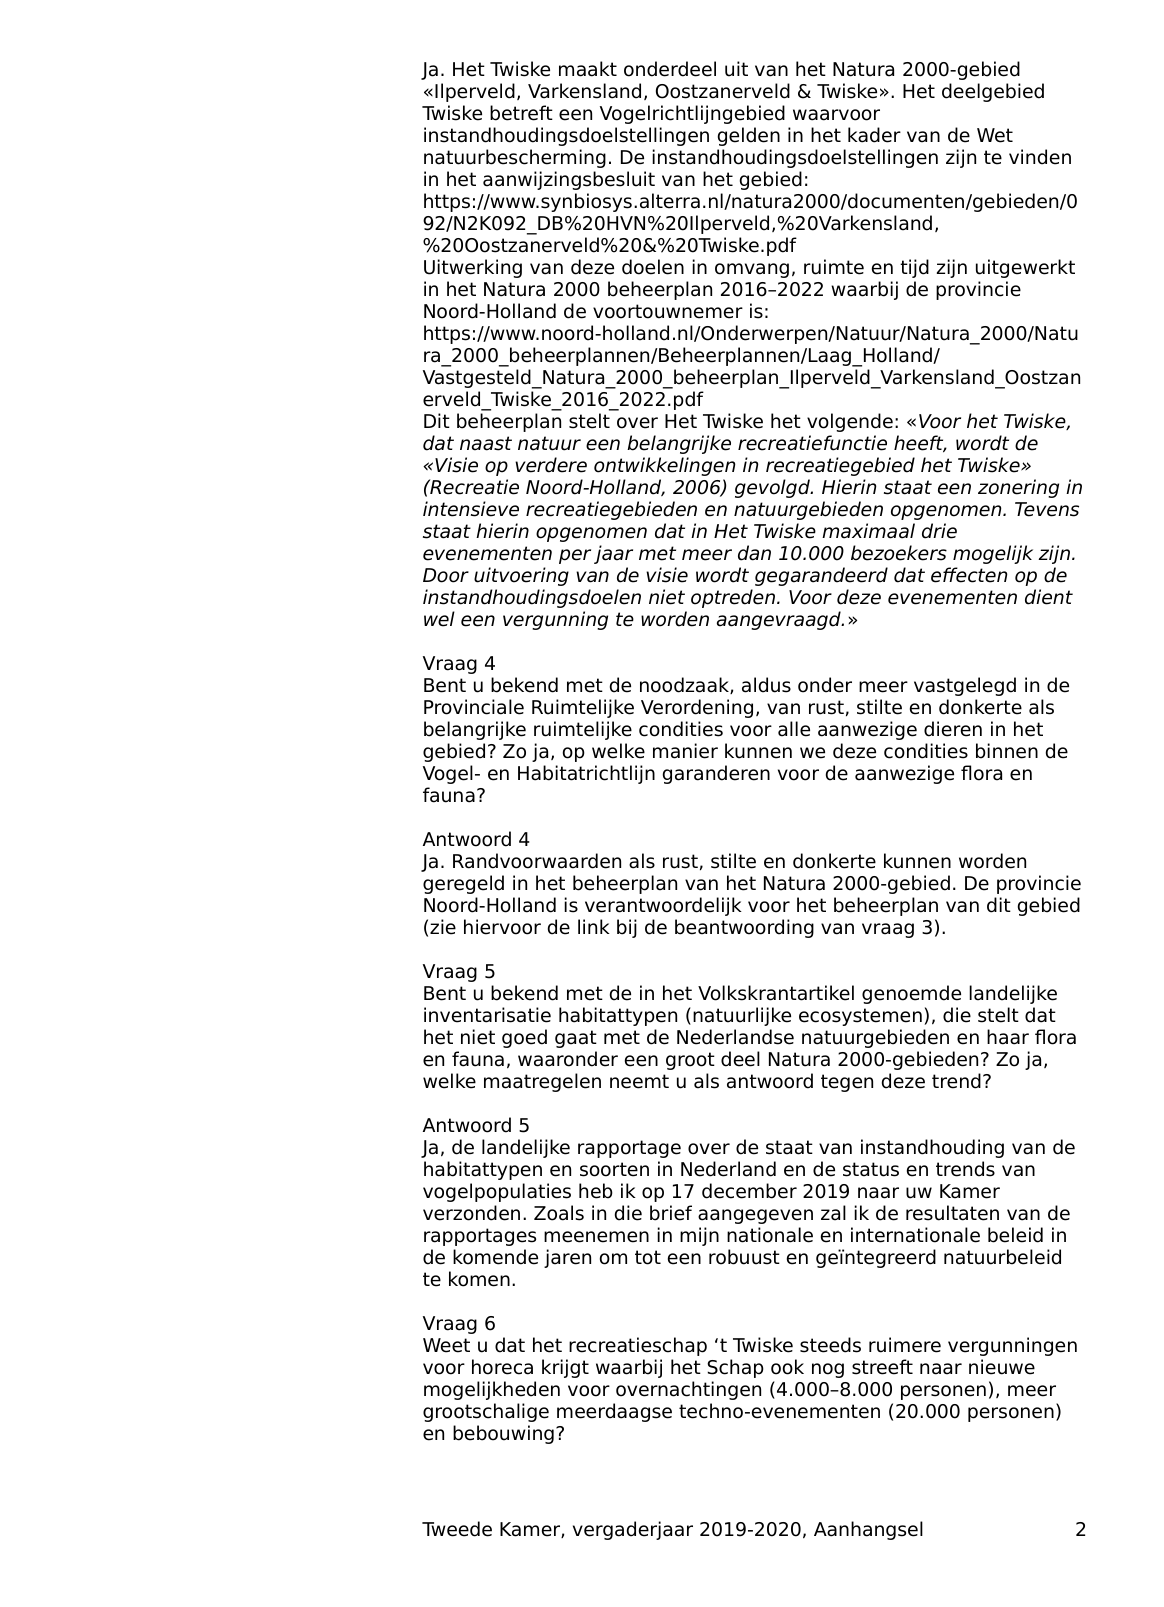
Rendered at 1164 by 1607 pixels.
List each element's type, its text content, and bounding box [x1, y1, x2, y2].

text Uitwerking van deze doelen in omvang, ruimte en tijd zijn uitgewerkt in het Natura 2000 beheerplan 2016–2022 waarbij de provincie Noord-Holland de voortouwnemer is: https://www.noord-holland.nl/Onderwerpen/Natuur/Natura_2000/Natura_2000_beheerplannen/Beheerplannen/Laag_Holland/Vastgesteld_Natura_2000_beheerplan_Ilperveld_Varkensland_Oostzanerveld_Twiske_2016_2022.pdf [422, 257, 1087, 411]
text Antwoord 5 [422, 1115, 1087, 1137]
text Ja. Randvoorwaarden als rust, stilte en donkerte kunnen worden geregeld in het beheerplan van het Natura 2000-gebied. De provincie Noord-Holland is verantwoordelijk voor het beheerplan van dit gebied (zie hiervoor de link bij de beantwoording van vraag 3). [422, 851, 1087, 939]
text Vraag 5 [422, 961, 1087, 983]
text Antwoord 4 [422, 829, 1087, 851]
text Weet u dat het recreatieschap ‘t Twiske steeds ruimere vergunningen voor horeca krijgt waarbij het Schap ook nog streeft naar nieuwe mogelijkheden voor overnachtingen (4.000–8.000 personen), meer grootschalige meerdaagse techno-evenementen (20.000 personen) en bebouwing? [422, 1335, 1087, 1445]
text Dit beheerplan stelt over Het Twiske het volgende: «Voor het Twiske, dat naast natuur een belangrijke recreatiefunctie heeft, wordt de «Visie op verdere ontwikkelingen in recreatiegebied het Twiske» (Recreatie Noord-Holland, 2006) gevolgd. Hierin staat een zonering in intensieve recreatiegebieden en natuurgebieden opgenomen. Tevens staat hierin opgenomen dat in Het Twiske maximaal drie evenementen per jaar met meer dan 10.000 bezoekers mogelijk zijn. Door uitvoering van de visie wordt gegarandeerd dat effecten op de instandhoudingsdoelen niet optreden. Voor deze evenementen dient wel een vergunning te worden aangevraagd.» [422, 411, 1087, 631]
text Vraag 4 [422, 653, 1087, 675]
text Bent u bekend met de noodzaak, aldus onder meer vastgelegd in de Provinciale Ruimtelijke Verordening, van rust, stilte en donkerte als belangrijke ruimtelijke condities voor alle aanwezige dieren in het gebied? Zo ja, op welke manier kunnen we deze condities binnen de Vogel- en Habitatrichtlijn garanderen voor de aanwezige flora en fauna? [422, 675, 1087, 807]
text Ja. Het Twiske maakt onderdeel uit van het Natura 2000-gebied «Ilperveld, Varkensland, Oostzanerveld & Twiske». Het deelgebied Twiske betreft een Vogelrichtlijngebied waarvoor instandhoudingsdoelstellingen gelden in het kader van de Wet natuurbescherming. De instandhoudingsdoelstellingen zijn te vinden in het aanwijzingsbesluit van het gebied: https://www.synbiosys.alterra.nl/natura2000/documenten/gebieden/092/N2K092_DB%20HVN%20Ilperveld,%20Varkensland,%20Oostzanerveld%20&%20Twiske.pdf [422, 59, 1087, 257]
text Bent u bekend met de in het Volkskrantartikel genoemde landelijke inventarisatie habitattypen (natuurlijke ecosystemen), die stelt dat het niet goed gaat met de Nederlandse natuurgebieden en haar flora en fauna, waaronder een groot deel Natura 2000-gebieden? Zo ja, welke maatregelen neemt u als antwoord tegen deze trend? [422, 983, 1087, 1093]
text Ja, de landelijke rapportage over de staat van instandhouding van de habitattypen en soorten in Nederland en de status en trends van vogelpopulaties heb ik op 17 december 2019 naar uw Kamer verzonden. Zoals in die brief aangegeven zal ik de resultaten van de rapportages meenemen in mijn nationale en internationale beleid in de komende jaren om tot een robuust en geïntegreerd natuurbeleid te komen. [422, 1137, 1087, 1291]
text Vraag 6 [422, 1313, 1087, 1335]
